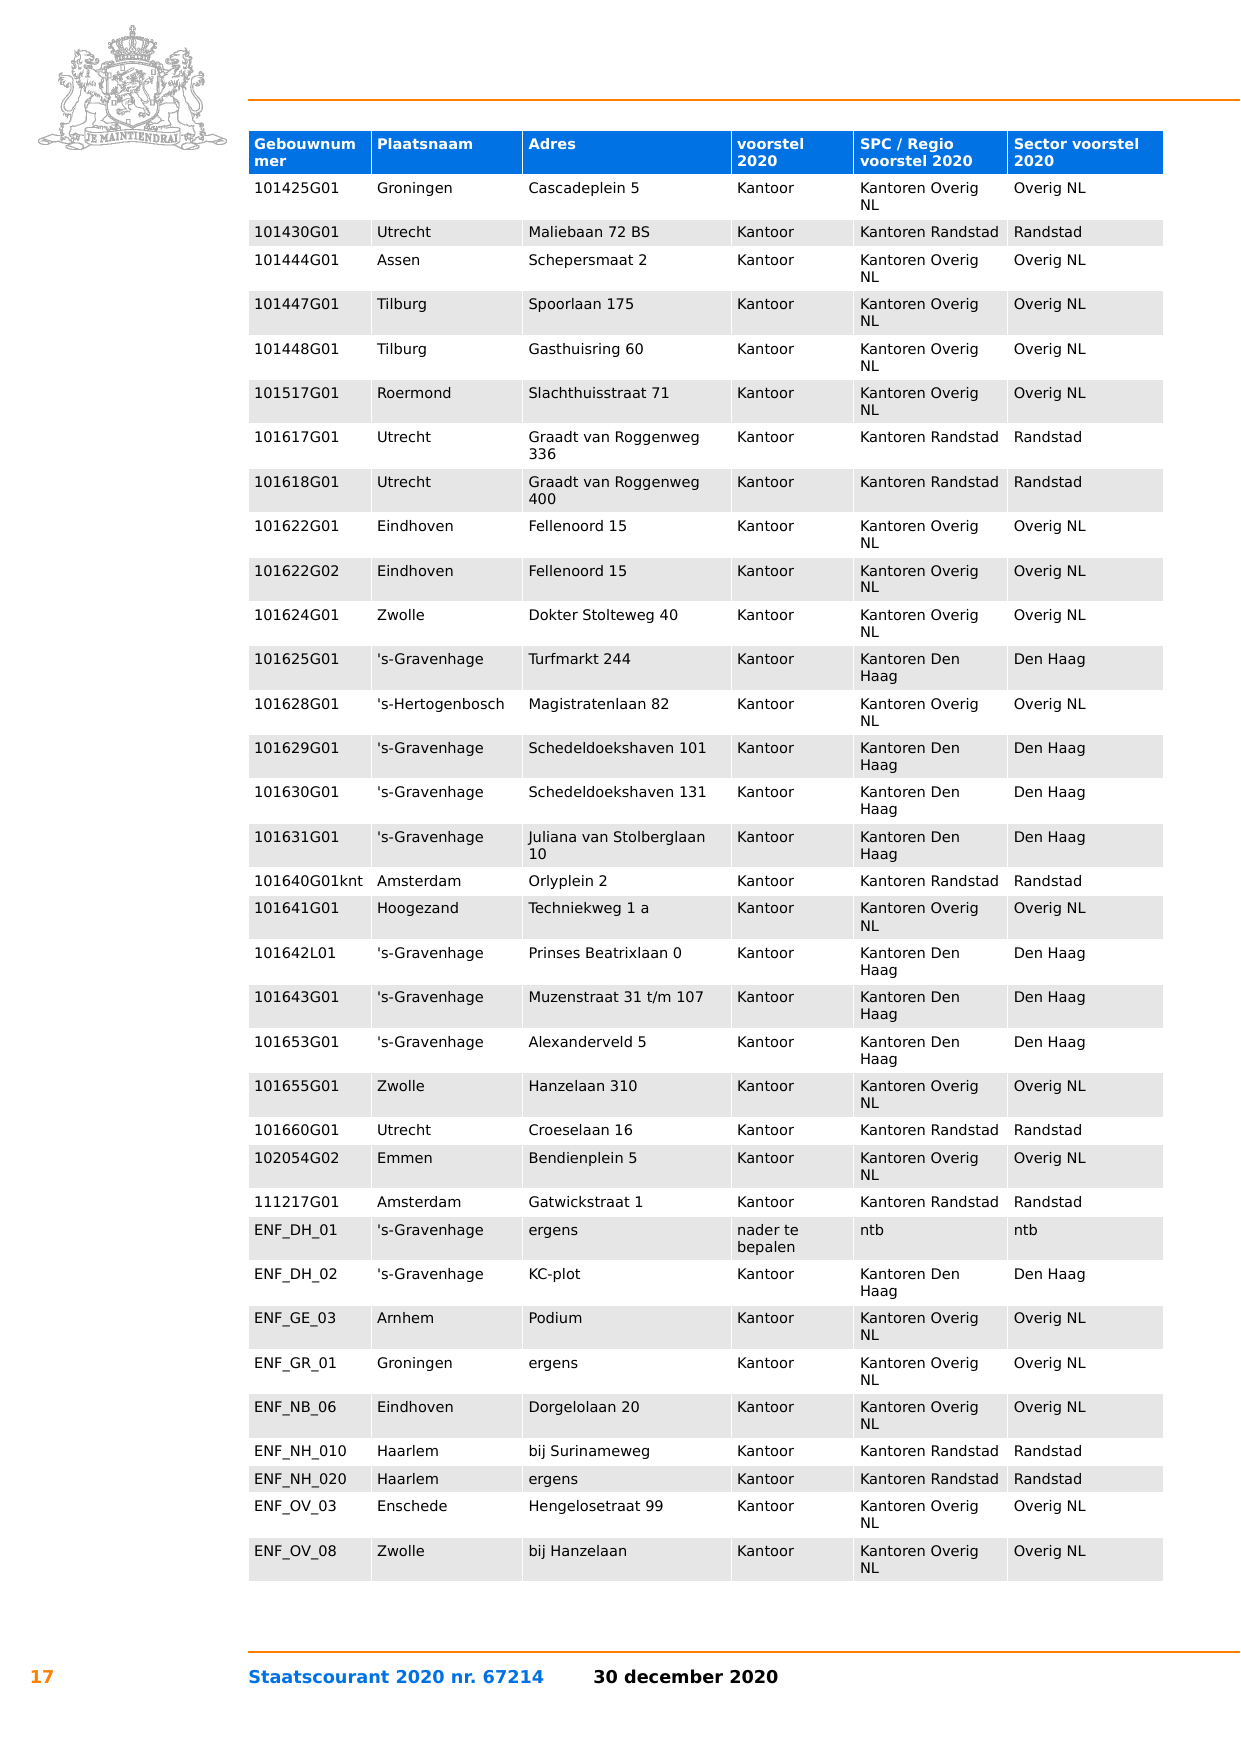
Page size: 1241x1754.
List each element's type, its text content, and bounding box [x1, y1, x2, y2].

table_cell Groningen [372, 1350, 522, 1393]
table_cell KC-plot [523, 1261, 731, 1304]
table_cell Groningen [372, 175, 522, 219]
table_cell Utrecht [372, 220, 522, 246]
table_cell Den Haag [1008, 1029, 1163, 1072]
table_cell Den Haag [1008, 780, 1163, 823]
table_cell Randstad [1008, 469, 1163, 512]
table_cell Graadt van Roggenweg 400 [523, 469, 731, 512]
table_cell Kantoor [732, 735, 853, 778]
table_cell Amsterdam [372, 1189, 522, 1216]
table_cell Kantoor [732, 1494, 853, 1537]
table_cell Kantoor [732, 1189, 853, 1216]
table_cell Kantoren Overig NL [854, 380, 1007, 423]
table_cell ENF_DH_02 [249, 1261, 371, 1304]
table_cell Magistratenlaan 82 [523, 691, 731, 734]
table_cell Graadt van Roggenweg 336 [523, 425, 731, 468]
table_cell Kantoor [732, 1538, 853, 1581]
table_cell Overig NL [1008, 1145, 1163, 1188]
table_cell Overig NL [1008, 1350, 1163, 1393]
table_cell Kantoren Den Haag [854, 1261, 1007, 1304]
table_cell ENF_OV_08 [249, 1538, 371, 1581]
table_cell Overig NL [1008, 336, 1163, 379]
table_cell Kantoren Overig NL [854, 896, 1007, 939]
table_cell 101425G01 [249, 175, 371, 219]
table_cell Kantoren Overig NL [854, 1306, 1007, 1349]
table_cell Overig NL [1008, 1073, 1163, 1117]
table_cell 's-Gravenhage [372, 1261, 522, 1304]
table_cell Prinses Beatrixlaan 0 [523, 940, 731, 983]
table_cell 's-Gravenhage [372, 940, 522, 983]
table_cell Haarlem [372, 1466, 522, 1492]
table_cell 101640G01knt [249, 868, 371, 895]
table_cell Emmen [372, 1145, 522, 1188]
table_cell Randstad [1008, 1466, 1163, 1492]
table_header voorstel 2020 [732, 131, 853, 174]
table_cell Kantoor [732, 1466, 853, 1492]
table_cell Kantoren Den Haag [854, 940, 1007, 983]
table_cell Kantoren Randstad [854, 1189, 1007, 1216]
table_cell ntb [1008, 1217, 1163, 1260]
table_cell Kantoren Overig NL [854, 291, 1007, 335]
table_cell Dorgelolaan 20 [523, 1394, 731, 1438]
table_cell 101625G01 [249, 646, 371, 690]
table_header SPC / Regio voorstel 2020 [854, 131, 1007, 174]
table_cell Kantoor [732, 1261, 853, 1304]
table_cell Kantoor [732, 291, 853, 335]
table_cell Overig NL [1008, 1538, 1163, 1581]
table_cell Eindhoven [372, 558, 522, 601]
table_cell Utrecht [372, 425, 522, 468]
table_cell Kantoren Overig NL [854, 1538, 1007, 1581]
table_cell Overig NL [1008, 896, 1163, 939]
table_cell Assen [372, 247, 522, 290]
table_cell 102054G02 [249, 1145, 371, 1188]
table_cell Kantoren Randstad [854, 469, 1007, 512]
table_cell Slachthuisstraat 71 [523, 380, 731, 423]
table_cell 's-Gravenhage [372, 735, 522, 778]
table_cell Den Haag [1008, 1261, 1163, 1304]
table_cell Randstad [1008, 220, 1163, 246]
table_cell Amsterdam [372, 868, 522, 895]
table_cell Kantoor [732, 1350, 853, 1393]
table_cell Kantoren Den Haag [854, 735, 1007, 778]
table_cell Kantoren Overig NL [854, 247, 1007, 290]
table_cell Randstad [1008, 1118, 1163, 1144]
table_cell Kantoor [732, 1029, 853, 1072]
table_cell Muzenstraat 31 t/m 107 [523, 985, 731, 1028]
table_cell 101448G01 [249, 336, 371, 379]
table_cell 's-Gravenhage [372, 824, 522, 867]
table_cell ergens [523, 1350, 731, 1393]
table_cell Tilburg [372, 336, 522, 379]
table_cell Kantoren Overig NL [854, 1073, 1007, 1117]
table_cell Kantoor [732, 1145, 853, 1188]
table_cell Kantoren Overig NL [854, 558, 1007, 601]
table_cell Overig NL [1008, 291, 1163, 335]
table_cell 101517G01 [249, 380, 371, 423]
table_cell 's-Gravenhage [372, 780, 522, 823]
table_cell Kantoren Overig NL [854, 513, 1007, 557]
table_cell ergens [523, 1466, 731, 1492]
table_cell Kantoren Randstad [854, 868, 1007, 895]
table_cell Kantoor [732, 1073, 853, 1117]
table_cell Overig NL [1008, 602, 1163, 645]
table_cell Den Haag [1008, 735, 1163, 778]
table_cell Kantoor [732, 868, 853, 895]
table_cell 's-Gravenhage [372, 985, 522, 1028]
table_cell Gatwickstraat 1 [523, 1189, 731, 1216]
table_cell Cascadeplein 5 [523, 175, 731, 219]
table_cell Den Haag [1008, 940, 1163, 983]
table_cell Kantoor [732, 1394, 853, 1438]
table_cell ENF_NH_020 [249, 1466, 371, 1492]
table_cell ENF_NH_010 [249, 1439, 371, 1465]
table_cell 101630G01 [249, 780, 371, 823]
table_cell 101447G01 [249, 291, 371, 335]
table_cell Podium [523, 1306, 731, 1349]
table_cell Kantoor [732, 558, 853, 601]
table_cell Alexanderveld 5 [523, 1029, 731, 1072]
table_cell Kantoor [732, 469, 853, 512]
table_cell Hoogezand [372, 896, 522, 939]
table_cell Utrecht [372, 469, 522, 512]
table_cell ntb [854, 1217, 1007, 1260]
table_cell 's-Hertogenbosch [372, 691, 522, 734]
table_cell Juliana van Stolberglaan 10 [523, 824, 731, 867]
table_cell 101643G01 [249, 985, 371, 1028]
table_cell Kantoor [732, 824, 853, 867]
table_cell Overig NL [1008, 1306, 1163, 1349]
table_cell Kantoor [732, 336, 853, 379]
table_cell Gasthuisring 60 [523, 336, 731, 379]
table_cell 's-Gravenhage [372, 1029, 522, 1072]
table_cell Kantoor [732, 940, 853, 983]
table_cell 101653G01 [249, 1029, 371, 1072]
table_cell Enschede [372, 1494, 522, 1537]
table_cell Roermond [372, 380, 522, 423]
table_cell Kantoren Overig NL [854, 1350, 1007, 1393]
table_cell Kantoor [732, 780, 853, 823]
table_cell Zwolle [372, 1073, 522, 1117]
table_cell Kantoren Den Haag [854, 780, 1007, 823]
table_cell Overig NL [1008, 558, 1163, 601]
table_cell Den Haag [1008, 824, 1163, 867]
table_cell Kantoren Randstad [854, 220, 1007, 246]
table_cell Eindhoven [372, 1394, 522, 1438]
table_cell ENF_GE_03 [249, 1306, 371, 1349]
table_cell Kantoor [732, 985, 853, 1028]
table_cell Kantoor [732, 425, 853, 468]
table_cell Kantoor [732, 691, 853, 734]
table_cell Turfmarkt 244 [523, 646, 731, 690]
table_cell 101660G01 [249, 1118, 371, 1144]
table_cell Kantoren Randstad [854, 1118, 1007, 1144]
table_cell Kantoren Den Haag [854, 985, 1007, 1028]
table_cell Orlyplein 2 [523, 868, 731, 895]
table_cell Kantoren Overig NL [854, 175, 1007, 219]
table_cell Kantoor [732, 220, 853, 246]
table_cell 's-Gravenhage [372, 646, 522, 690]
table_cell Haarlem [372, 1439, 522, 1465]
table_cell Randstad [1008, 1439, 1163, 1465]
table_cell Hanzelaan 310 [523, 1073, 731, 1117]
table_cell nader te bepalen [732, 1217, 853, 1260]
table_cell ergens [523, 1217, 731, 1260]
table_cell Kantoren Den Haag [854, 646, 1007, 690]
table_cell 101624G01 [249, 602, 371, 645]
table_cell Eindhoven [372, 513, 522, 557]
table_cell Zwolle [372, 1538, 522, 1581]
table_cell Randstad [1008, 868, 1163, 895]
table_cell 101628G01 [249, 691, 371, 734]
table_cell ENF_NB_06 [249, 1394, 371, 1438]
table_cell Kantoren Overig NL [854, 602, 1007, 645]
table_cell Kantoren Den Haag [854, 824, 1007, 867]
table_cell 101629G01 [249, 735, 371, 778]
table_cell Kantoren Randstad [854, 1439, 1007, 1465]
table_cell Kantoor [732, 513, 853, 557]
table_cell 101631G01 [249, 824, 371, 867]
table_cell bij Surinameweg [523, 1439, 731, 1465]
table_cell ENF_OV_03 [249, 1494, 371, 1537]
table_cell Arnhem [372, 1306, 522, 1349]
table_cell Kantoor [732, 1439, 853, 1465]
table_cell Fellenoord 15 [523, 558, 731, 601]
table_header Sector voorstel 2020 [1008, 131, 1163, 174]
table_cell bij Hanzelaan [523, 1538, 731, 1581]
table_header Adres [523, 131, 731, 174]
table_cell Maliebaan 72 BS [523, 220, 731, 246]
table_cell 101641G01 [249, 896, 371, 939]
table_cell Schedeldoekshaven 131 [523, 780, 731, 823]
table_cell Kantoor [732, 175, 853, 219]
table_cell Kantoren Randstad [854, 1466, 1007, 1492]
table_cell Spoorlaan 175 [523, 291, 731, 335]
table_cell Kantoor [732, 602, 853, 645]
table_cell ENF_DH_01 [249, 1217, 371, 1260]
table_cell 101430G01 [249, 220, 371, 246]
table_cell 101642L01 [249, 940, 371, 983]
table_cell Overig NL [1008, 691, 1163, 734]
table_cell Kantoor [732, 896, 853, 939]
table_cell 's-Gravenhage [372, 1217, 522, 1260]
table_cell Techniekweg 1 a [523, 896, 731, 939]
table_cell Kantoor [732, 1118, 853, 1144]
table_cell Den Haag [1008, 646, 1163, 690]
table_cell Kantoren Overig NL [854, 691, 1007, 734]
table_cell Randstad [1008, 1189, 1163, 1216]
table_cell Utrecht [372, 1118, 522, 1144]
table_cell Kantoor [732, 380, 853, 423]
table_cell Kantoren Den Haag [854, 1029, 1007, 1072]
table_cell Zwolle [372, 602, 522, 645]
table_cell Overig NL [1008, 1494, 1163, 1537]
table_cell Kantoren Randstad [854, 425, 1007, 468]
table_cell Tilburg [372, 291, 522, 335]
table_cell Overig NL [1008, 380, 1163, 423]
table_header Gebouwnummer [249, 131, 371, 174]
table_cell Kantoren Overig NL [854, 1145, 1007, 1188]
table_cell Fellenoord 15 [523, 513, 731, 557]
table_cell 101622G02 [249, 558, 371, 601]
table_cell Hengelosetraat 99 [523, 1494, 731, 1537]
table_cell 101444G01 [249, 247, 371, 290]
table_cell 111217G01 [249, 1189, 371, 1216]
table_cell Kantoren Overig NL [854, 1394, 1007, 1438]
table_cell Overig NL [1008, 247, 1163, 290]
table_cell Kantoren Overig NL [854, 336, 1007, 379]
table_cell Kantoren Overig NL [854, 1494, 1007, 1537]
table_cell Kantoor [732, 1306, 853, 1349]
table_header Plaatsnaam [372, 131, 522, 174]
table_cell Bendienplein 5 [523, 1145, 731, 1188]
table_cell Den Haag [1008, 985, 1163, 1028]
picture [38, 25, 227, 150]
table_cell 101617G01 [249, 425, 371, 468]
table_cell Schepersmaat 2 [523, 247, 731, 290]
table_cell Croeselaan 16 [523, 1118, 731, 1144]
table_cell 101622G01 [249, 513, 371, 557]
table_cell Overig NL [1008, 1394, 1163, 1438]
table_cell ENF_GR_01 [249, 1350, 371, 1393]
table_cell 101618G01 [249, 469, 371, 512]
table_cell Kantoor [732, 247, 853, 290]
table_cell Dokter Stolteweg 40 [523, 602, 731, 645]
table_cell Kantoor [732, 646, 853, 690]
table_cell Overig NL [1008, 175, 1163, 219]
table_cell Schedeldoekshaven 101 [523, 735, 731, 778]
table_cell Overig NL [1008, 513, 1163, 557]
table_cell 101655G01 [249, 1073, 371, 1117]
table_cell Randstad [1008, 425, 1163, 468]
